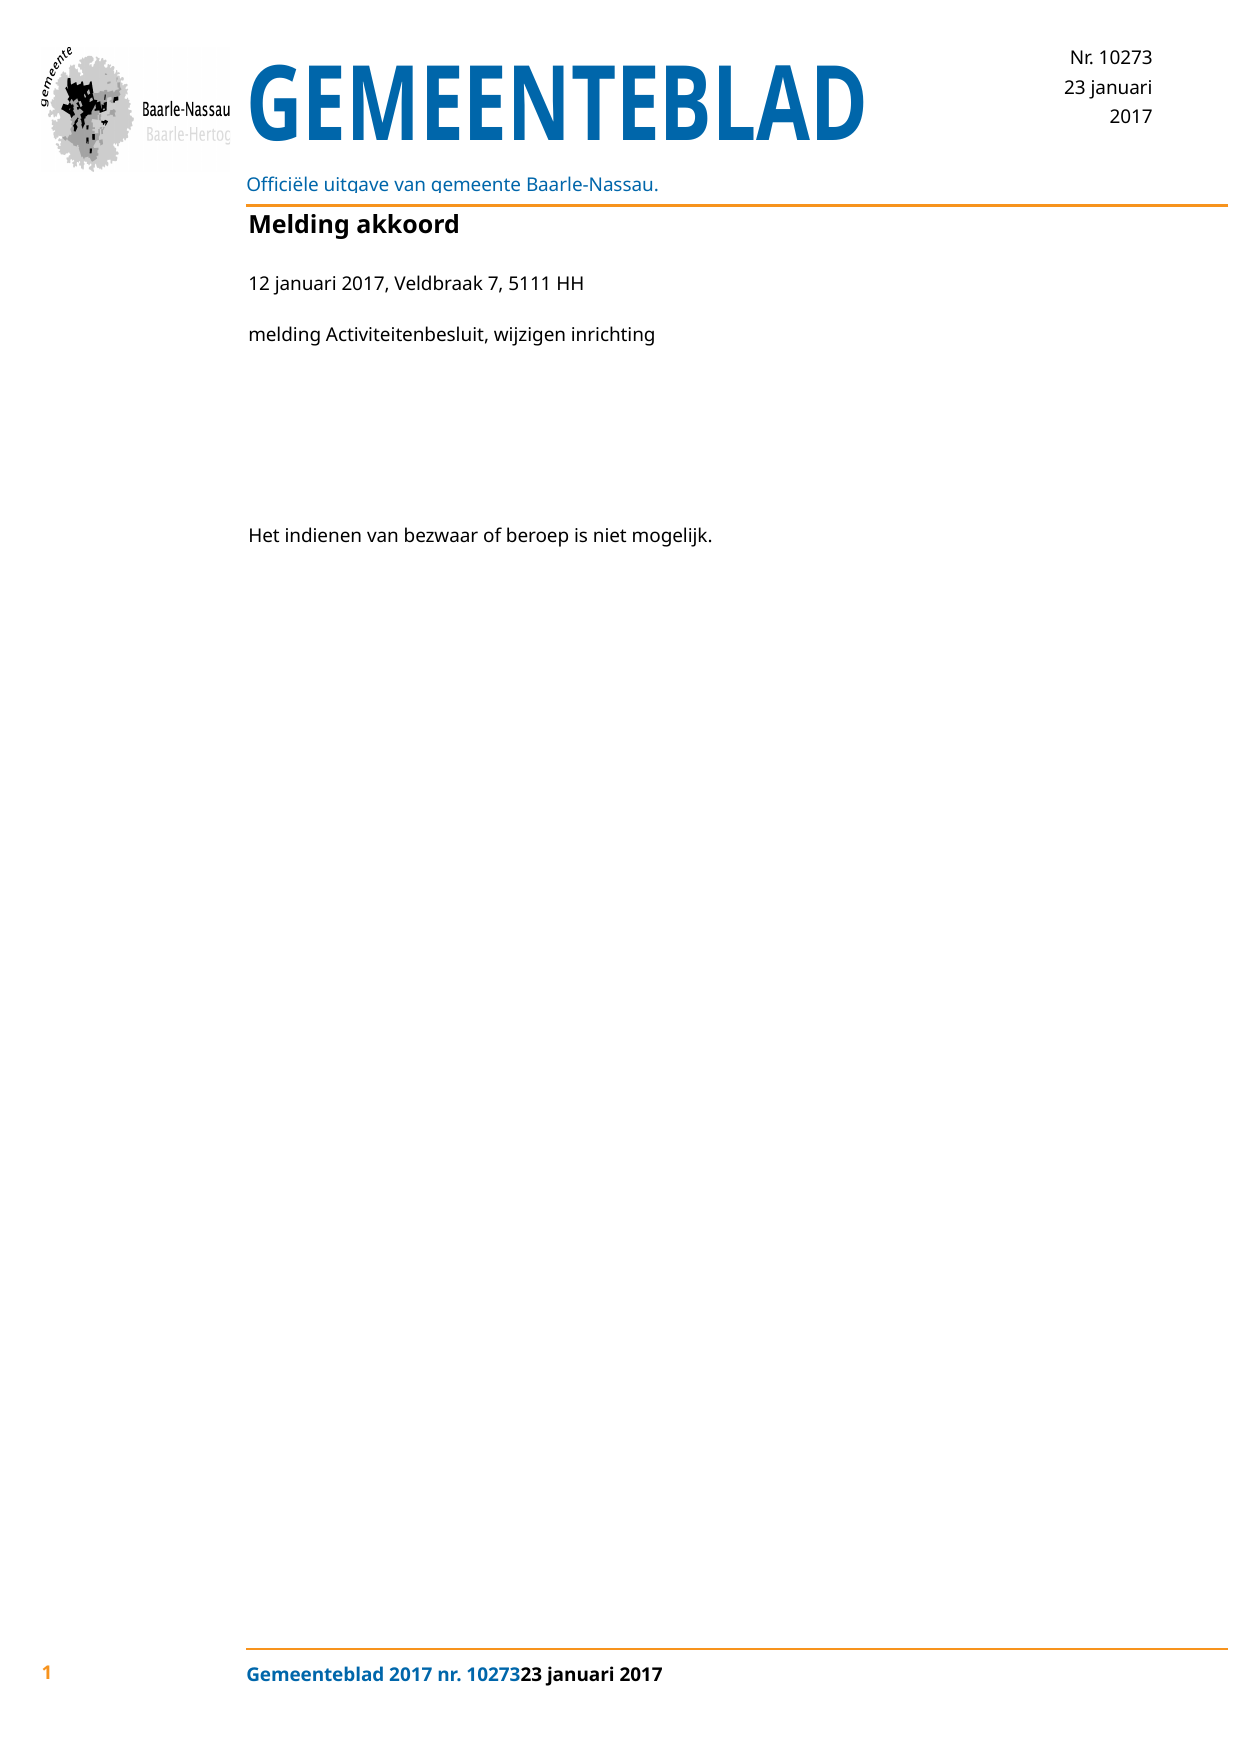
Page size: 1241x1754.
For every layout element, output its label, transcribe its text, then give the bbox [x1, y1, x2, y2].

text Melding akkoord [248, 207, 1152, 241]
picture [41, 47, 231, 172]
text 12 januari 2017, Veldbraak 7, 5111 HH [248, 270, 1152, 296]
text melding Activiteitenbesluit, wijzigen inrichting [248, 321, 1152, 346]
text Het indienen van bezwaar of beroep is niet mogelijk. [248, 522, 1152, 548]
